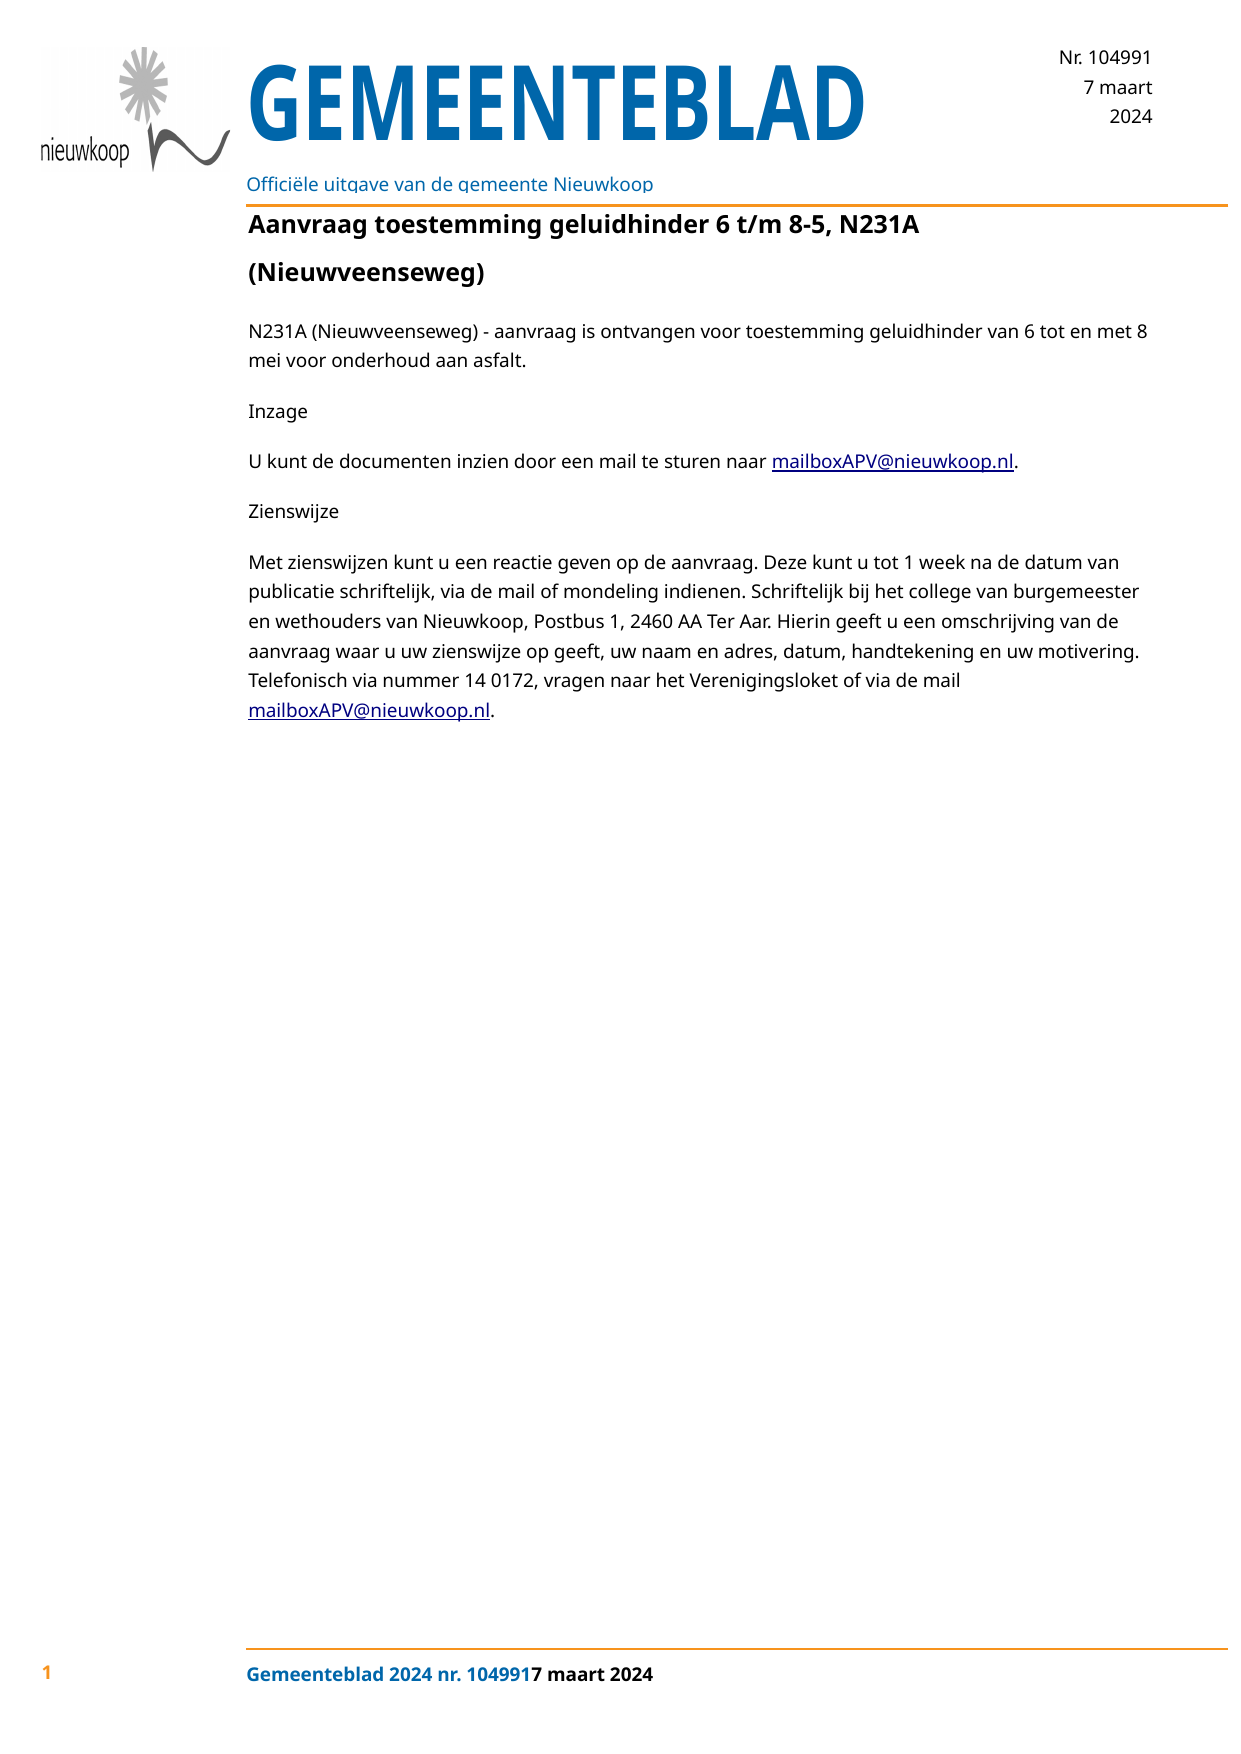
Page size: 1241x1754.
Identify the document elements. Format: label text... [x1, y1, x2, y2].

text N231A (Nieuwveenseweg) - aanvraag is ontvangen voor toestemming geluidhinder van 6 tot en met 8 mei voor onderhoud aan asfalt. [248, 318, 1152, 373]
text Met zienswijzen kunt u een reactie geven op de aanvraag. Deze kunt u tot 1 week na de datum van publicatie schriftelijk, via de mail of mondeling indienen. Schriftelijk bij het college van burgemeester en wethouders van Nieuwkoop, Postbus 1, 2460 AA Ter Aar. Hierin geeft u een omschrijving van de aanvraag waar u uw zienswijze op geeft, uw naam en adres, datum, handtekening en uw motivering. Telefonisch via nummer 14 0172, vragen naar het Verenigingsloket of via de mail mailboxAPV@nieuwkoop.nl. [248, 549, 1152, 723]
picture [41, 47, 231, 172]
text Zienswijze [248, 499, 1152, 524]
text U kunt de documenten inzien door een mail te sturen naar mailboxAPV@nieuwkoop.nl. [248, 448, 1152, 474]
text Inzage [248, 398, 1152, 424]
text Aanvraag toestemming geluidhinder 6 t/m 8-5, N231A (Nieuwveenseweg) [248, 207, 1152, 288]
